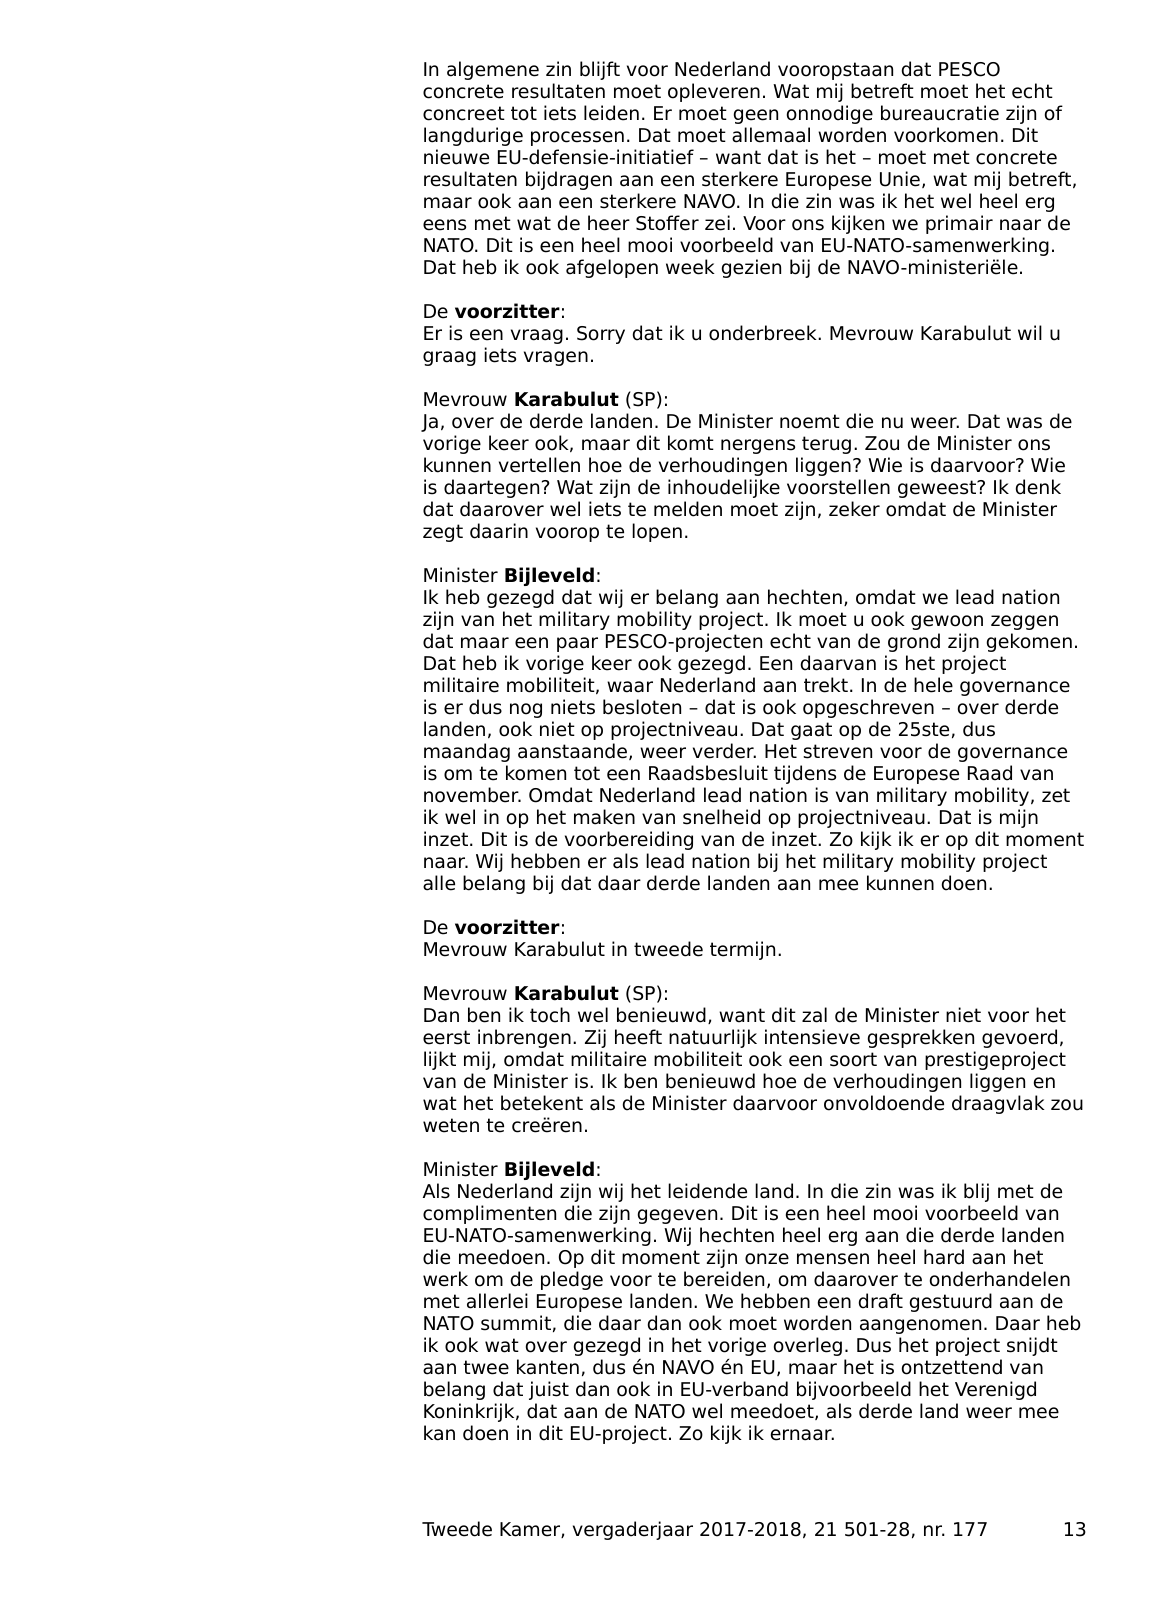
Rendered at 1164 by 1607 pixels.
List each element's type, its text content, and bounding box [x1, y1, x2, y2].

text Minister Bijleveld: [422, 1159, 1087, 1181]
text Mevrouw Karabulut in tweede termijn. [422, 939, 1087, 961]
text Ja, over de derde landen. De Minister noemt die nu weer. Dat was de vorige keer ook, maar dit komt nergens terug. Zou de Minister ons kunnen vertellen hoe de verhoudingen liggen? Wie is daarvoor? Wie is daartegen? Wat zijn de inhoudelijke voorstellen geweest? Ik denk dat daarover wel iets te melden moet zijn, zeker omdat de Minister zegt daarin voorop te lopen. [422, 411, 1087, 543]
text De voorzitter: [422, 917, 1087, 939]
text Mevrouw Karabulut (SP): [422, 983, 1087, 1005]
text Ik heb gezegd dat wij er belang aan hechten, omdat we lead nation zijn van het military mobility project. Ik moet u ook gewoon zeggen dat maar een paar PESCO-projecten echt van de grond zijn gekomen. Dat heb ik vorige keer ook gezegd. Een daarvan is het project militaire mobiliteit, waar Nederland aan trekt. In de hele governance is er dus nog niets besloten – dat is ook opgeschreven – over derde landen, ook niet op projectniveau. Dat gaat op de 25ste, dus maandag aanstaande, weer verder. Het streven voor de governance is om te komen tot een Raadsbesluit tijdens de Europese Raad van november. Omdat Nederland lead nation is van military mobility, zet ik wel in op het maken van snelheid op projectniveau. Dat is mijn inzet. Dit is de voorbereiding van de inzet. Zo kijk ik er op dit moment naar. Wij hebben er als lead nation bij het military mobility project alle belang bij dat daar derde landen aan mee kunnen doen. [422, 587, 1087, 895]
text Er is een vraag. Sorry dat ik u onderbreek. Mevrouw Karabulut wil u graag iets vragen. [422, 323, 1087, 367]
text Als Nederland zijn wij het leidende land. In die zin was ik blij met de complimenten die zijn gegeven. Dit is een heel mooi voorbeeld van EU-NATO-samenwerking. Wij hechten heel erg aan die derde landen die meedoen. Op dit moment zijn onze mensen heel hard aan het werk om de pledge voor te bereiden, om daarover te onderhandelen met allerlei Europese landen. We hebben een draft gestuurd aan de NATO summit, die daar dan ook moet worden aangenomen. Daar heb ik ook wat over gezegd in het vorige overleg. Dus het project snijdt aan twee kanten, dus én NAVO én EU, maar het is ontzettend van belang dat juist dan ook in EU-verband bijvoorbeeld het Verenigd Koninkrijk, dat aan de NATO wel meedoet, als derde land weer mee kan doen in dit EU-project. Zo kijk ik ernaar. [422, 1181, 1087, 1445]
text Dan ben ik toch wel benieuwd, want dit zal de Minister niet voor het eerst inbrengen. Zij heeft natuurlijk intensieve gesprekken gevoerd, lijkt mij, omdat militaire mobiliteit ook een soort van prestigeproject van de Minister is. Ik ben benieuwd hoe de verhoudingen liggen en wat het betekent als de Minister daarvoor onvoldoende draagvlak zou weten te creëren. [422, 1005, 1087, 1137]
text Minister Bijleveld: [422, 565, 1087, 587]
text De voorzitter: [422, 301, 1087, 323]
text In algemene zin blijft voor Nederland vooropstaan dat PESCO concrete resultaten moet opleveren. Wat mij betreft moet het echt concreet tot iets leiden. Er moet geen onnodige bureaucratie zijn of langdurige processen. Dat moet allemaal worden voorkomen. Dit nieuwe EU-defensie-initiatief – want dat is het – moet met concrete resultaten bijdragen aan een sterkere Europese Unie, wat mij betreft, maar ook aan een sterkere NAVO. In die zin was ik het wel heel erg eens met wat de heer Stoffer zei. Voor ons kijken we primair naar de NATO. Dit is een heel mooi voorbeeld van EU-NATO-samenwerking. Dat heb ik ook afgelopen week gezien bij de NAVO-ministeriële. [422, 59, 1087, 279]
text Mevrouw Karabulut (SP): [422, 389, 1087, 411]
